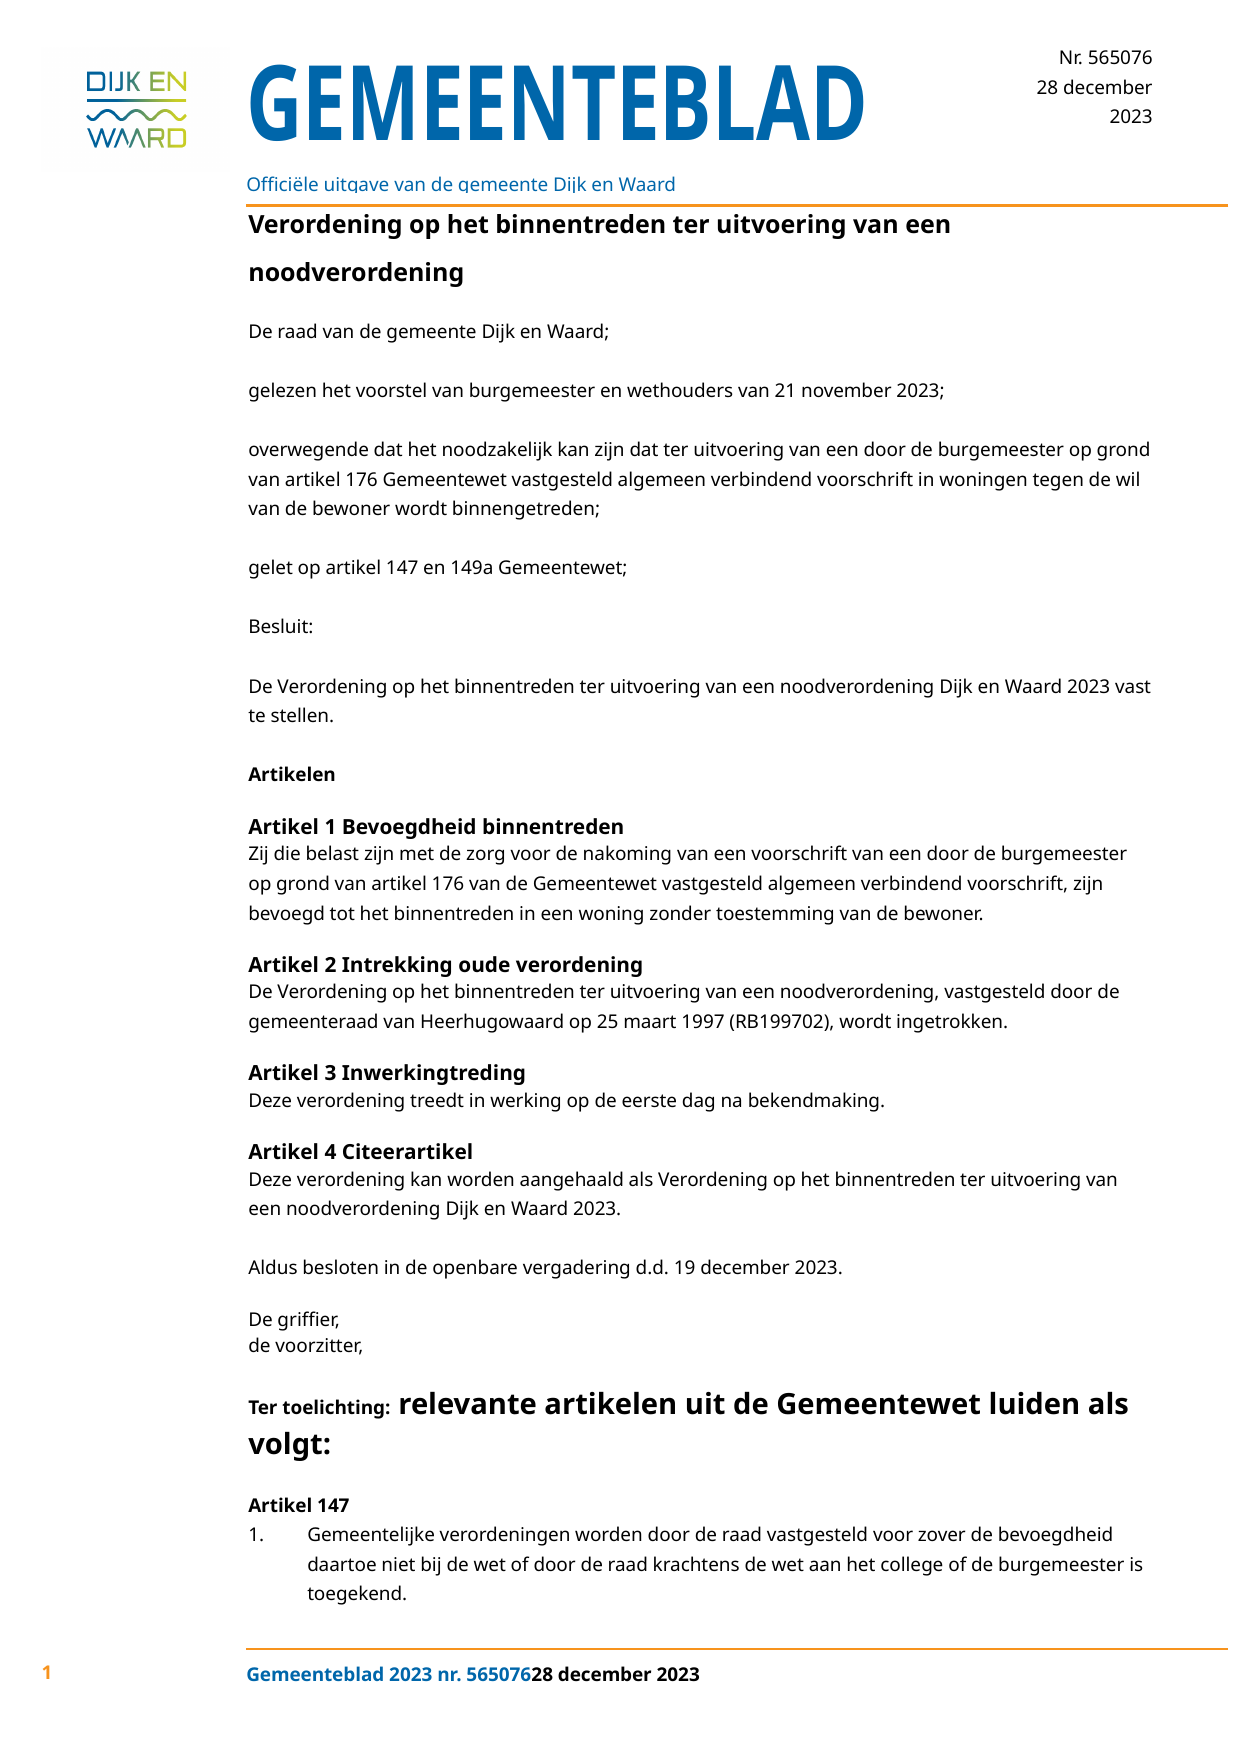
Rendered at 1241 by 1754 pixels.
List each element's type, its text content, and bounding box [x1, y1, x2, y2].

text Zij die belast zijn met de zorg voor de nakoming van een voorschrift van een door de burgemeester op grond van artikel 176 van de Gemeentewet vastgesteld algemeen verbindend voorschrift, zijn bevoegd tot het binnentreden in een woning zonder toestemming van de bewoner. [248, 841, 1152, 925]
text Artikel 2 Intrekking oude verordening [248, 950, 1152, 978]
text Verordening op het binnentreden ter uitvoering van een noodverordening [248, 207, 1152, 288]
text Artikel 1 Bevoegdheid binnentreden [248, 812, 1152, 841]
text De Verordening op het binnentreden ter uitvoering van een noodverordening Dijk en Waard 2023 vast te stellen. [248, 673, 1152, 728]
list Gemeentelijke verordeningen worden door de raad vastgesteld voor zover de bevoegdheid daartoe niet bij de wet of door de raad krachtens de wet aan het college of de burgemeester is toegekend. [248, 1521, 1152, 1606]
text Artikel 147 [248, 1492, 1152, 1517]
text De griffier, [248, 1306, 1152, 1332]
picture [41, 47, 231, 172]
text Artikel 4 Citeerartikel [248, 1137, 1152, 1166]
text gelezen het voorstel van burgemeester en wethouders van 21 november 2023; [248, 377, 1152, 403]
text Besluit: [248, 614, 1152, 639]
text overwegende dat het noodzakelijk kan zijn dat ter uitvoering van een door de burgemeester op grond van artikel 176 Gemeentewet vastgesteld algemeen verbindend voorschrift in woningen tegen de wil van de bewoner wordt binnengetreden; [248, 436, 1152, 521]
text Artikelen [248, 762, 1152, 787]
text gelet op artikel 147 en 149a Gemeentewet; [248, 554, 1152, 580]
text de voorzitter, [248, 1332, 1152, 1357]
text Ter toelichting: relevante artikelen uit de Gemeentewet luiden als volgt: [248, 1383, 1152, 1463]
text Deze verordening treedt in werking op de eerste dag na bekendmaking. [248, 1087, 1152, 1113]
text Artikel 3 Inwerkingtreding [248, 1058, 1152, 1087]
text De Verordening op het binnentreden ter uitvoering van een noodverordening, vastgesteld door de gemeenteraad van Heerhugowaard op 25 maart 1997 (RB199702), wordt ingetrokken. [248, 978, 1152, 1034]
text Deze verordening kan worden aangehaald als Verordening op het binnentreden ter uitvoering van een noodverordening Dijk en Waard 2023. [248, 1166, 1152, 1221]
text De raad van de gemeente Dijk en Waard; [248, 318, 1152, 344]
text Aldus besloten in de openbare vergadering d.d. 19 december 2023. [248, 1254, 1152, 1280]
